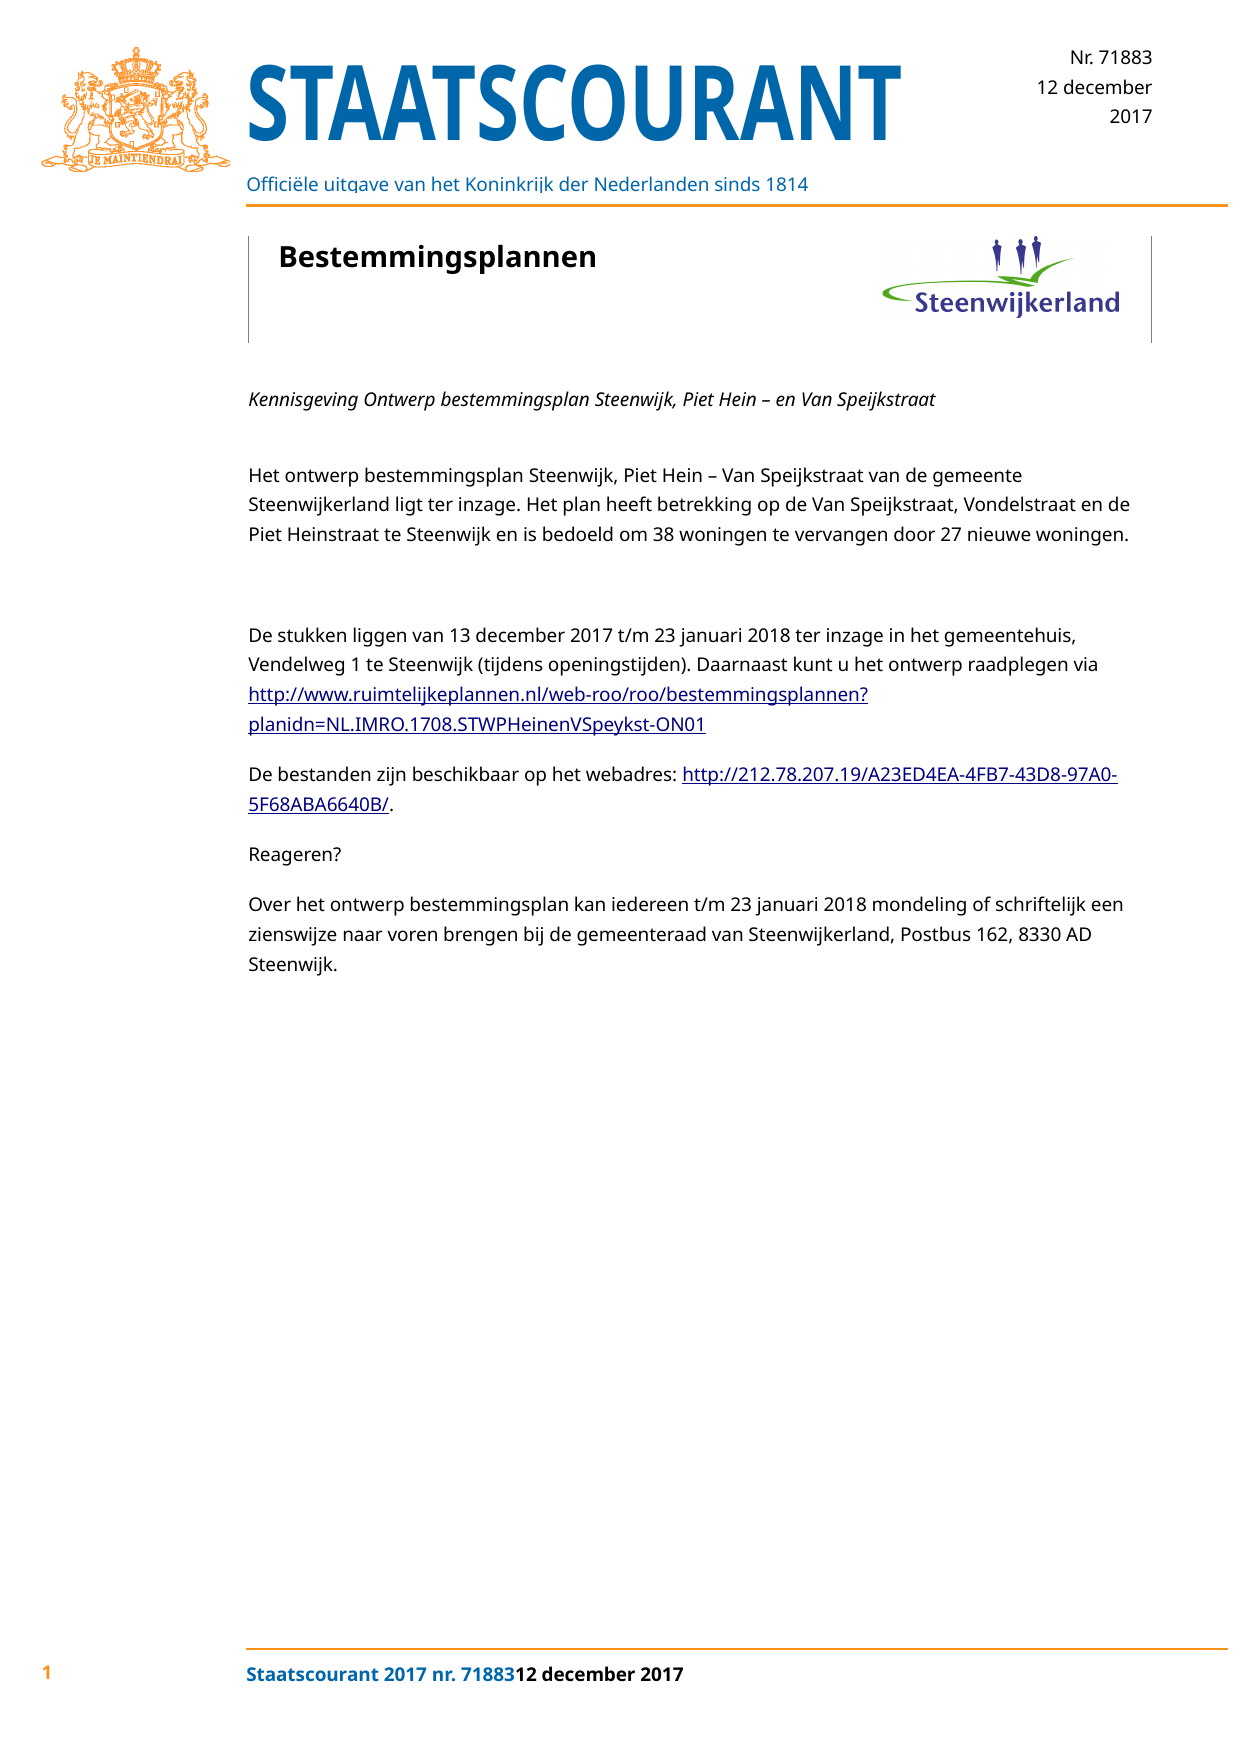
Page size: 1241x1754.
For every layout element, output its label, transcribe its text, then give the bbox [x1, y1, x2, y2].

table_header [850, 236, 1151, 343]
text Over het ontwerp bestemmingsplan kan iedereen t/m 23 januari 2018 mondeling of schriftelijk een zienswijze naar voren brengen bij de gemeenteraad van Steenwijkerland, Postbus 162, 8330 AD Steenwijk. [248, 892, 1152, 977]
text De stukken liggen van 13 december 2017 t/m 23 januari 2018 ter inzage in het gemeentehuis, Vendelweg 1 te Steenwijk (tijdens openingstijden). Daarnaast kunt u het ontwerp raadplegen via http://www.ruimtelijkeplannen.nl/web-roo/roo/bestemmingsplannen?planidn=NL.IMRO.1708.STWPHeinenVSpeykst-ON01 [248, 622, 1152, 737]
text De bestanden zijn beschikbaar op het webadres: http://212.78.207.19/A23ED4EA-4FB7-43D8-97A0-5F68ABA6640B/. [248, 761, 1152, 817]
picture [882, 236, 1119, 318]
text Het ontwerp bestemmingsplan Steenwijk, Piet Hein – Van Speijkstraat van de gemeente Steenwijkerland ligt ter inzage. Het plan heeft betrekking op de Van Speijkstraat, Vondelstraat en de Piet Heinstraat te Steenwijk en is bedoeld om 38 woningen te vervangen door 27 nieuwe woningen. [248, 462, 1152, 547]
picture [41, 47, 231, 172]
text Kennisgeving Ontwerp bestemmingsplan Steenwijk, Piet Hein – en Van Speijkstraat [248, 386, 1152, 412]
text Reageren? [248, 841, 1152, 867]
table_header Bestemmingsplannen [249, 236, 850, 343]
